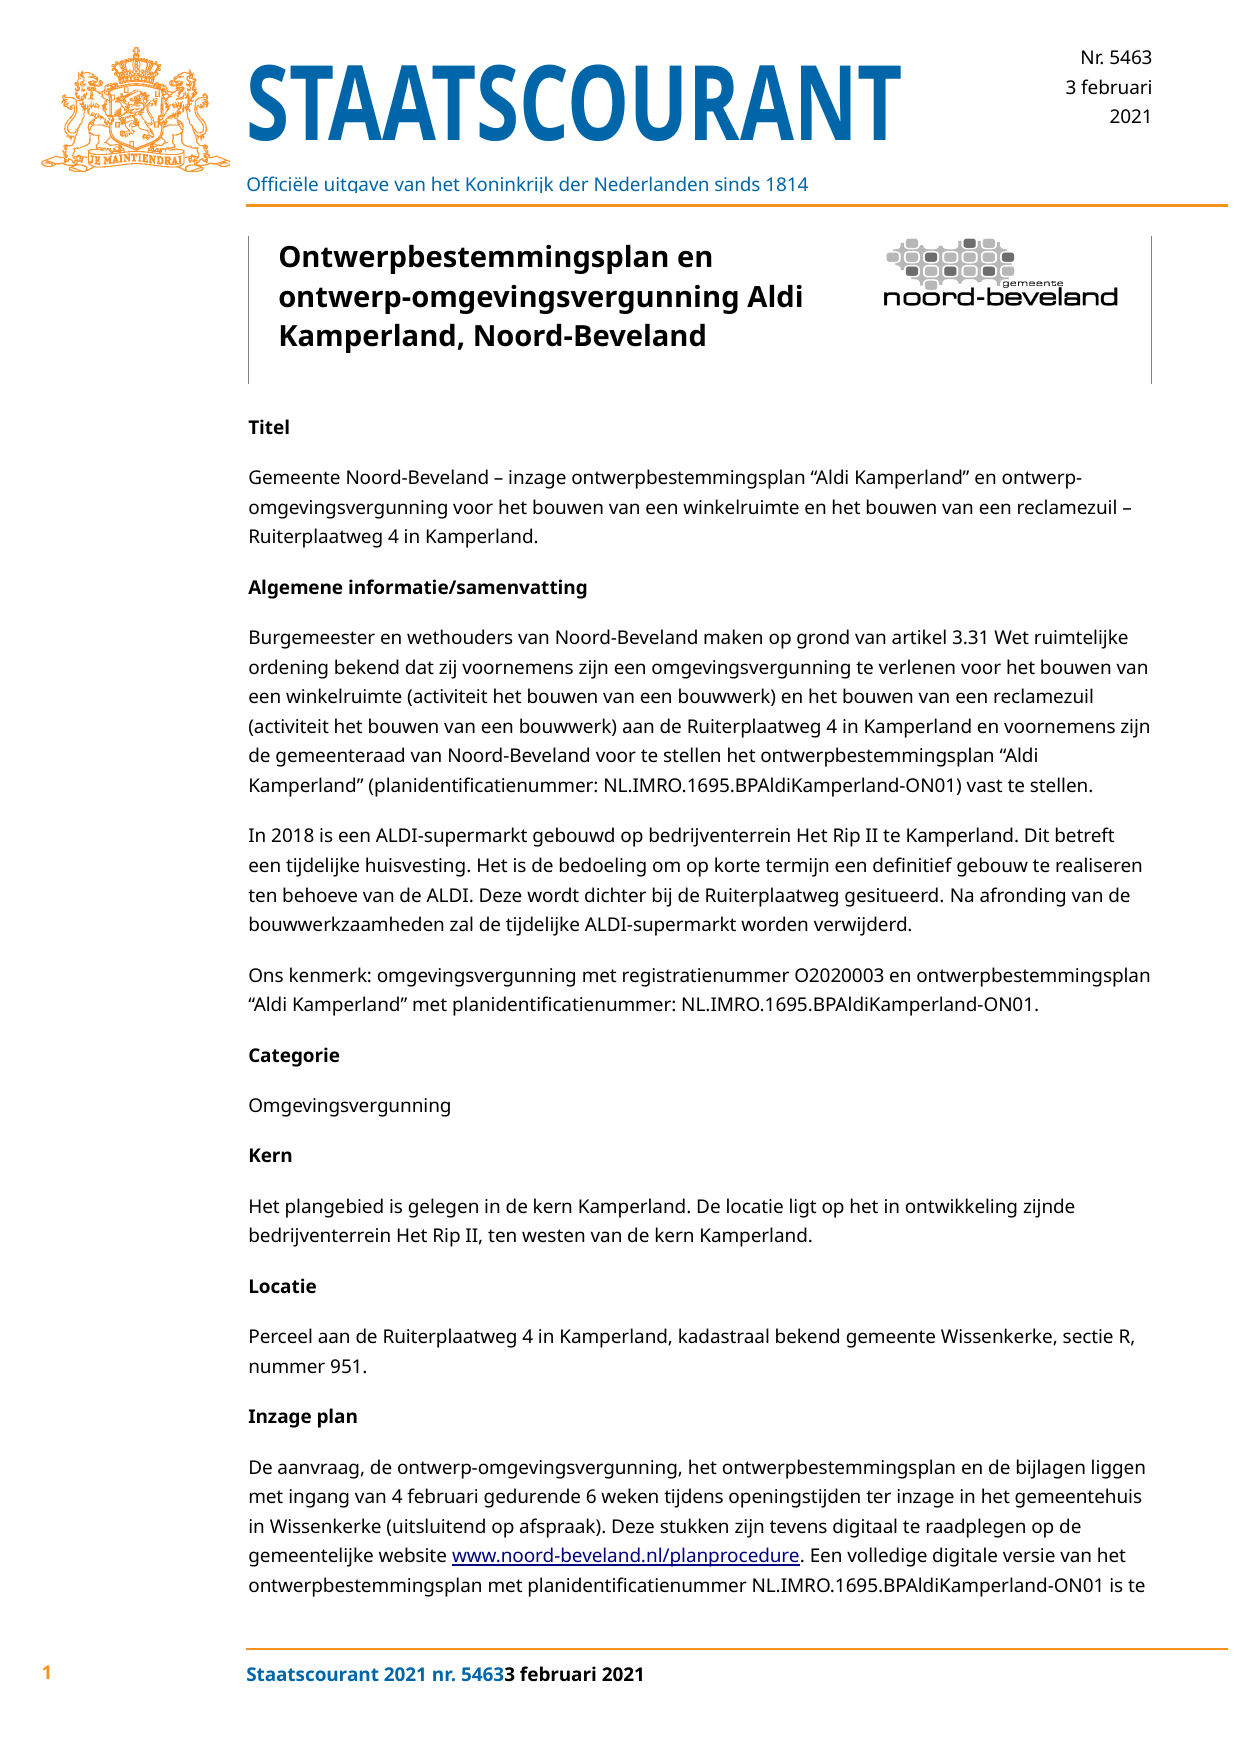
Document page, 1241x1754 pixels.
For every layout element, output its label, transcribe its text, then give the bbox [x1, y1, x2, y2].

table_header Ontwerpbestemmingsplan en ontwerp-omgevingsvergunning Aldi Kamperland, Noord-Beveland [249, 236, 850, 384]
text Omgevingsvergunning [248, 1092, 1152, 1118]
text Ons kenmerk: omgevingsvergunning met registratienummer O2020003 en ontwerpbestemmingsplan “Aldi Kamperland” met planidentificatienummer: NL.IMRO.1695.BPAldiKamperland‐ON01. [248, 962, 1152, 1017]
text Gemeente Noord-Beveland – inzage ontwerpbestemmingsplan “Aldi Kamperland” en ontwerp-omgevingsvergunning voor het bouwen van een winkelruimte en het bouwen van een reclamezuil – Ruiterplaatweg 4 in Kamperland. [248, 464, 1152, 549]
text Het plangebied is gelegen in de kern Kamperland. De locatie ligt op het in ontwikkeling zijnde bedrijventerrein Het Rip II, ten westen van de kern Kamperland. [248, 1193, 1152, 1248]
picture [882, 236, 1119, 308]
text Titel [248, 414, 1152, 440]
text Burgemeester en wethouders van Noord-Beveland maken op grond van artikel 3.31 Wet ruimtelijke ordening bekend dat zij voornemens zijn een omgevingsvergunning te verlenen voor het bouwen van een winkelruimte (activiteit het bouwen van een bouwwerk) en het bouwen van een reclamezuil (activiteit het bouwen van een bouwwerk) aan de Ruiterplaatweg 4 in Kamperland en voornemens zijn de gemeenteraad van Noord-Beveland voor te stellen het ontwerpbestemmingsplan “Aldi Kamperland” (planidentificatienummer: NL.IMRO.1695.BPAldiKamperland‐ON01) vast te stellen. [248, 624, 1152, 798]
text Locatie [248, 1273, 1152, 1299]
table_header [850, 236, 1151, 384]
text Inzage plan [248, 1403, 1152, 1429]
text In 2018 is een ALDI-supermarkt gebouwd op bedrijventerrein Het Rip II te Kamperland. Dit betreft een tijdelijke huisvesting. Het is de bedoeling om op korte termijn een definitief gebouw te realiseren ten behoeve van de ALDI. Deze wordt dichter bij de Ruiterplaatweg gesitueerd. Na afronding van de bouwwerkzaamheden zal de tijdelijke ALDI-supermarkt worden verwijderd. [248, 823, 1152, 937]
text Perceel aan de Ruiterplaatweg 4 in Kamperland, kadastraal bekend gemeente Wissenkerke, sectie R, nummer 951. [248, 1323, 1152, 1379]
text Categorie [248, 1042, 1152, 1068]
text Algemene informatie/samenvatting [248, 574, 1152, 600]
text Kern [248, 1143, 1152, 1168]
picture [41, 47, 231, 172]
text De aanvraag, de ontwerp-omgevingsvergunning, het ontwerpbestemmingsplan en de bijlagen liggen met ingang van 4 februari gedurende 6 weken tijdens openingstijden ter inzage in het gemeentehuis in Wissenkerke (uitsluitend op afspraak). Deze stukken zijn tevens digitaal te raadplegen op de gemeentelijke website www.noord-beveland.nl/planprocedure. Een volledige digitale versie van het ontwerpbestemmingsplan met planidentificatienummer NL.IMRO.1695.BPAldiKamperland‐ON01 is te [248, 1454, 1152, 1598]
